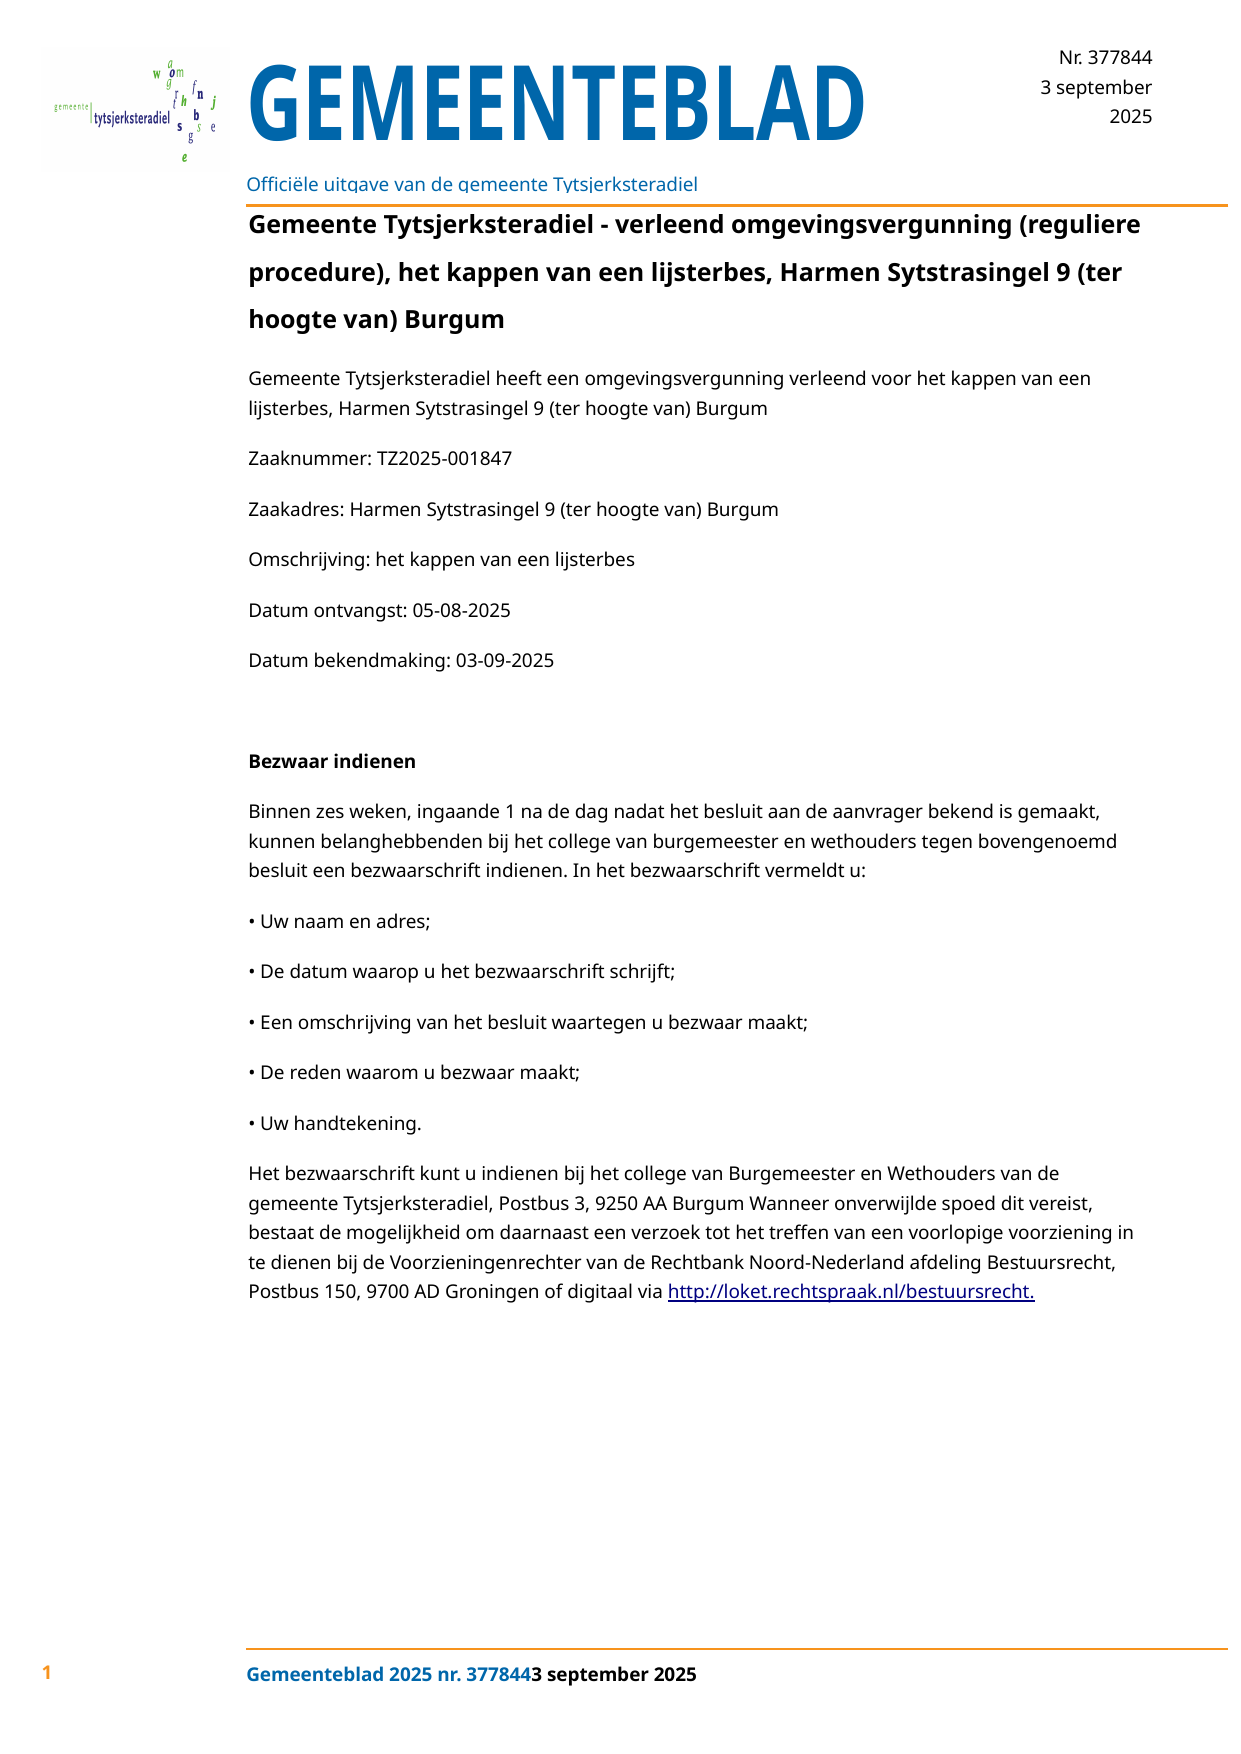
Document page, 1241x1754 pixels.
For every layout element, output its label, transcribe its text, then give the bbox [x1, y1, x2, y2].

text Zaakadres: Harmen Sytstrasingel 9 (ter hoogte van) Burgum [248, 496, 1152, 522]
text Bezwaar indienen [248, 748, 1152, 774]
text Datum bekendmaking: 03-09-2025 [248, 647, 1152, 673]
text • Een omschrijving van het besluit waartegen u bezwaar maakt; [248, 1009, 1152, 1034]
text Datum ontvangst: 05-08-2025 [248, 597, 1152, 622]
text • De reden waarom u bezwaar maakt; [248, 1059, 1152, 1085]
text Het bezwaarschrift kunt u indienen bij het college van Burgemeester en Wethouders van de gemeente Tytsjerksteradiel, Postbus 3, 9250 AA Burgum Wanneer onverwijlde spoed dit vereist, bestaat de mogelijkheid om daarnaast een verzoek tot het treffen van een voorlopige voorziening in te dienen bij de Voorzieningenrechter van de Rechtbank Noord-Nederland afdeling Bestuursrecht, Postbus 150, 9700 AD Groningen of digitaal via http://loket.rechtspraak.nl/bestuursrecht. [248, 1160, 1152, 1304]
text • De datum waarop u het bezwaarschrift schrijft; [248, 958, 1152, 984]
text Gemeente Tytsjerksteradiel heeft een omgevingsvergunning verleend voor het kappen van een lijsterbes, Harmen Sytstrasingel 9 (ter hoogte van) Burgum [248, 366, 1152, 421]
text Zaaknummer: TZ2025-001847 [248, 446, 1152, 471]
text Binnen zes weken, ingaande 1 na de dag nadat het besluit aan de aanvrager bekend is gemaakt, kunnen belanghebbenden bij het college van burgemeester en wethouders tegen bovengenoemd besluit een bezwaarschrift indienen. In het bezwaarschrift vermeldt u: [248, 798, 1152, 883]
text • Uw handtekening. [248, 1110, 1152, 1135]
picture [41, 47, 231, 172]
text Omschrijving: het kappen van een lijsterbes [248, 546, 1152, 572]
text Gemeente Tytsjerksteradiel - verleend omgevingsvergunning (reguliere procedure), het kappen van een lijsterbes, Harmen Sytstrasingel 9 (ter hoogte van) Burgum [248, 207, 1152, 336]
text • Uw naam en adres; [248, 908, 1152, 934]
